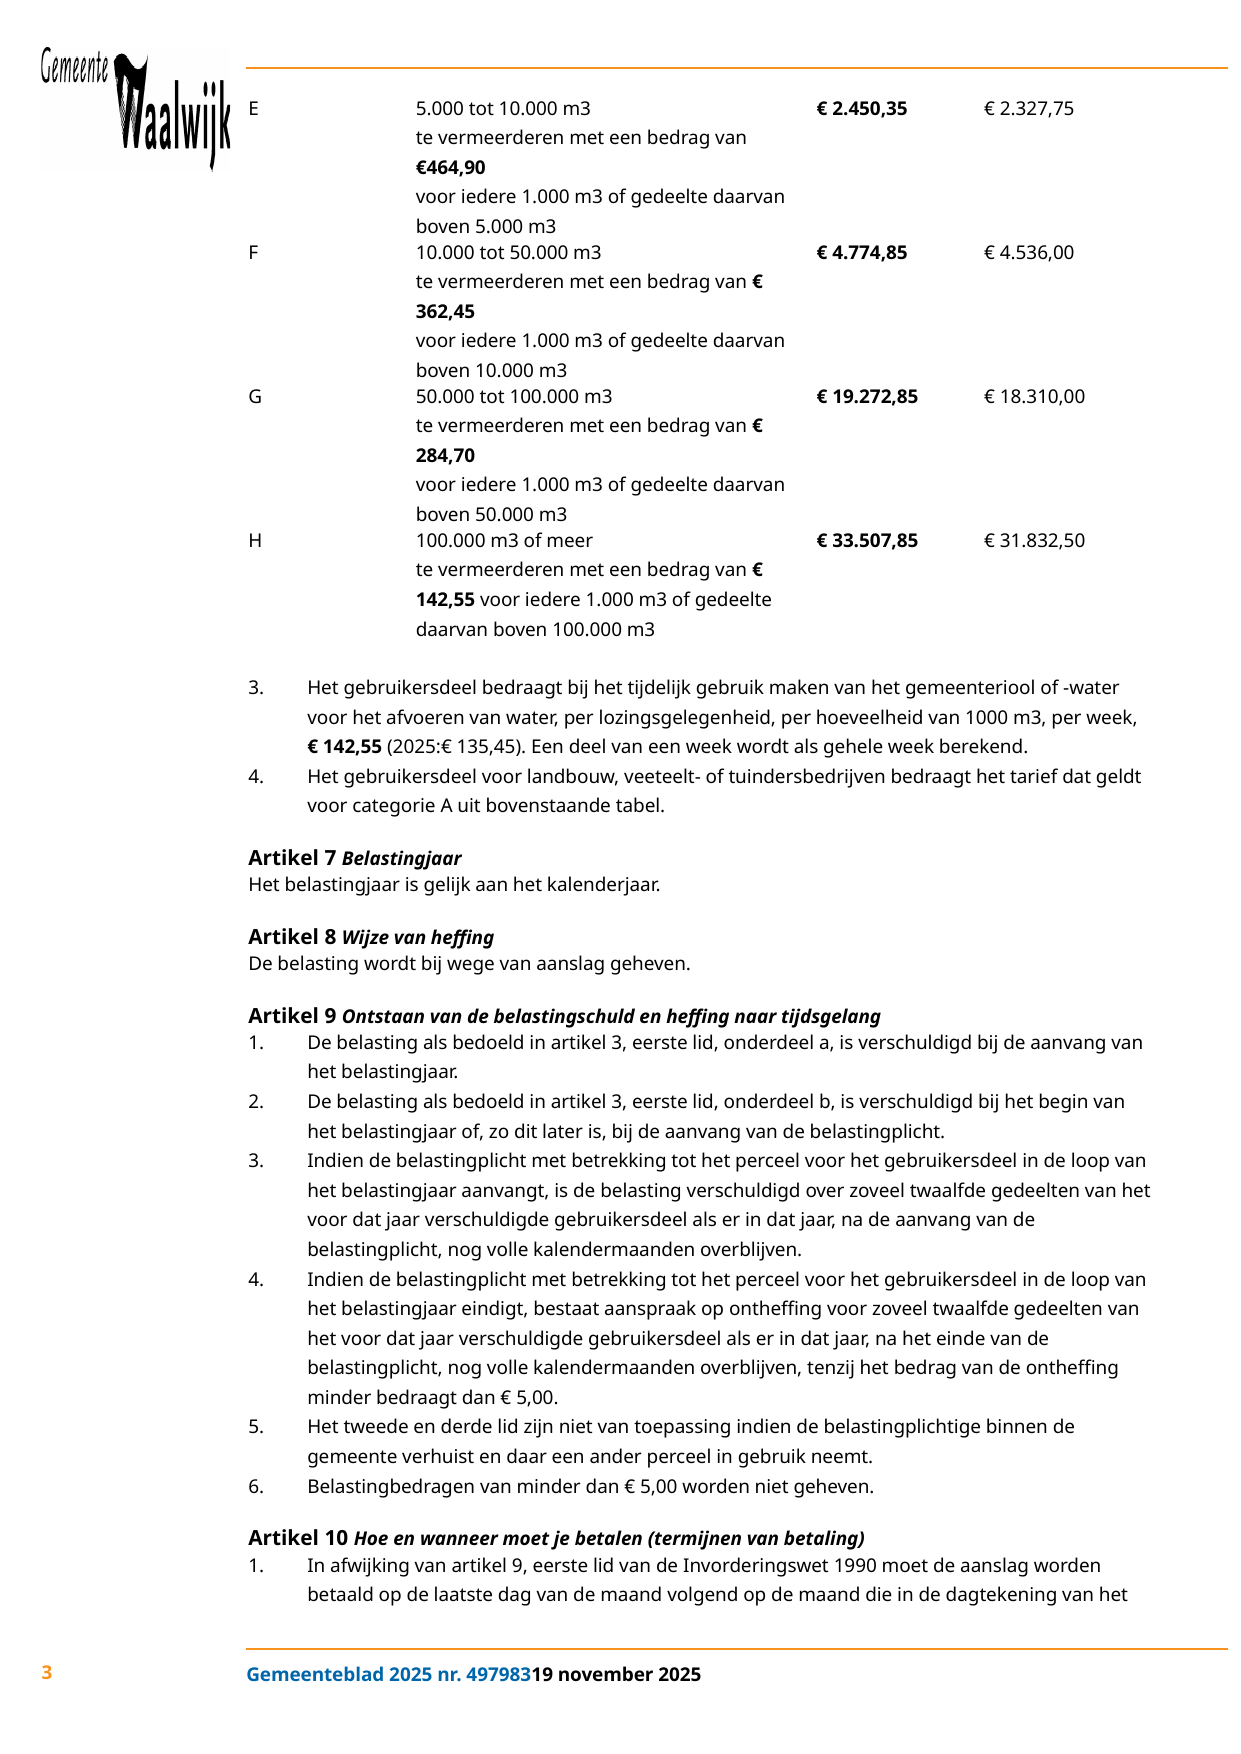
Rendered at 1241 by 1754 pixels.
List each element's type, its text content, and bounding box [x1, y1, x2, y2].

text Artikel 8 Wijze van heffing [248, 922, 1152, 950]
text Het belastingjaar is gelijk aan het kalenderjaar. [248, 871, 1152, 897]
table_cell 10.000 tot 50.000 m3 te vermeerderen met een bedrag van € 362,45 voor iedere 1.000 m3 of gedeelte daarvan boven 10.000 m3 [416, 239, 816, 383]
table_cell 5.000 tot 10.000 m3 te vermeerderen met een bedrag van €464,90 voor iedere 1.000 m3 of gedeelte daarvan boven 5.000 m3 [416, 95, 816, 239]
table_cell € 33.507,85 [816, 527, 984, 671]
table_cell G [248, 383, 416, 527]
text Artikel 7 Belastingjaar [248, 843, 1152, 871]
list De belasting als bedoeld in artikel 3, eerste lid, onderdeel a, is verschuldigd bij de aanvang van het belastingjaar. [248, 1029, 1152, 1084]
table_cell E [248, 95, 416, 239]
table_cell 100.000 m3 of meer te vermeerderen met een bedrag van € 142,55 voor iedere 1.000 m3 of gedeelte daarvan boven 100.000 m3 [416, 527, 816, 671]
list In afwijking van artikel 9, eerste lid van de Invorderingswet 1990 moet de aanslag worden betaald op de laatste dag van de maand volgend op de maand die in de dagtekening van het [248, 1552, 1152, 1607]
table_cell € 2.327,75 [984, 95, 1152, 239]
list Indien de belastingplicht met betrekking tot het perceel voor het gebruikersdeel in de loop van het belastingjaar aanvangt, is de belasting verschuldigd over zoveel twaalfde gedeelten van het voor dat jaar verschuldigde gebruikersdeel als er in dat jaar, na de aanvang van de belastingplicht, nog volle kalendermaanden overblijven. [248, 1147, 1152, 1262]
list De belasting als bedoeld in artikel 3, eerste lid, onderdeel b, is verschuldigd bij het begin van het belastingjaar of, zo dit later is, bij de aanvang van de belastingplicht. [248, 1088, 1152, 1144]
table_cell € 19.272,85 [816, 383, 984, 527]
table_cell 50.000 tot 100.000 m3 te vermeerderen met een bedrag van € 284,70 voor iedere 1.000 m3 of gedeelte daarvan boven 50.000 m3 [416, 383, 816, 527]
text De belasting wordt bij wege van aanslag geheven. [248, 950, 1152, 976]
table_cell € 2.450,35 [816, 95, 984, 239]
table_cell € 4.774,85 [816, 239, 984, 383]
table_cell F [248, 239, 416, 383]
table_cell H [248, 527, 416, 671]
list Het gebruikersdeel voor landbouw, veeteelt- of tuindersbedrijven bedraagt het tarief dat geldt voor categorie A uit bovenstaande tabel. [248, 763, 1152, 818]
text Artikel 9 Ontstaan van de belastingschuld en heffing naar tijdsgelang [248, 1001, 1152, 1029]
list Indien de belastingplicht met betrekking tot het perceel voor het gebruikersdeel in de loop van het belastingjaar eindigt, bestaat aanspraak op ontheffing voor zoveel twaalfde gedeelten van het voor dat jaar verschuldigde gebruikersdeel als er in dat jaar, na het einde van de belastingplicht, nog volle kalendermaanden overblijven, tenzij het bedrag van de ontheffing minder bedraagt dan € 5,00. [248, 1266, 1152, 1410]
list Het tweede en derde lid zijn niet van toepassing indien de belastingplichtige binnen de gemeente verhuist en daar een ander perceel in gebruik neemt. [248, 1414, 1152, 1469]
list Belastingbedragen van minder dan € 5,00 worden niet geheven. [248, 1473, 1152, 1499]
list Het gebruikersdeel bedraagt bij het tijdelijk gebruik maken van het gemeenteriool of -water voor het afvoeren van water, per lozingsgelegenheid, per hoeveelheid van 1000 m3, per week, € 142,55 (2025:€ 135,45). Een deel van een week wordt als gehele week berekend. [248, 674, 1152, 759]
picture [41, 47, 231, 172]
table_cell € 18.310,00 [984, 383, 1152, 527]
table_cell € 4.536,00 [984, 239, 1152, 383]
table_cell € 31.832,50 [984, 527, 1152, 671]
text Artikel 10 Hoe en wanneer moet je betalen (termijnen van betaling) [248, 1523, 1152, 1552]
